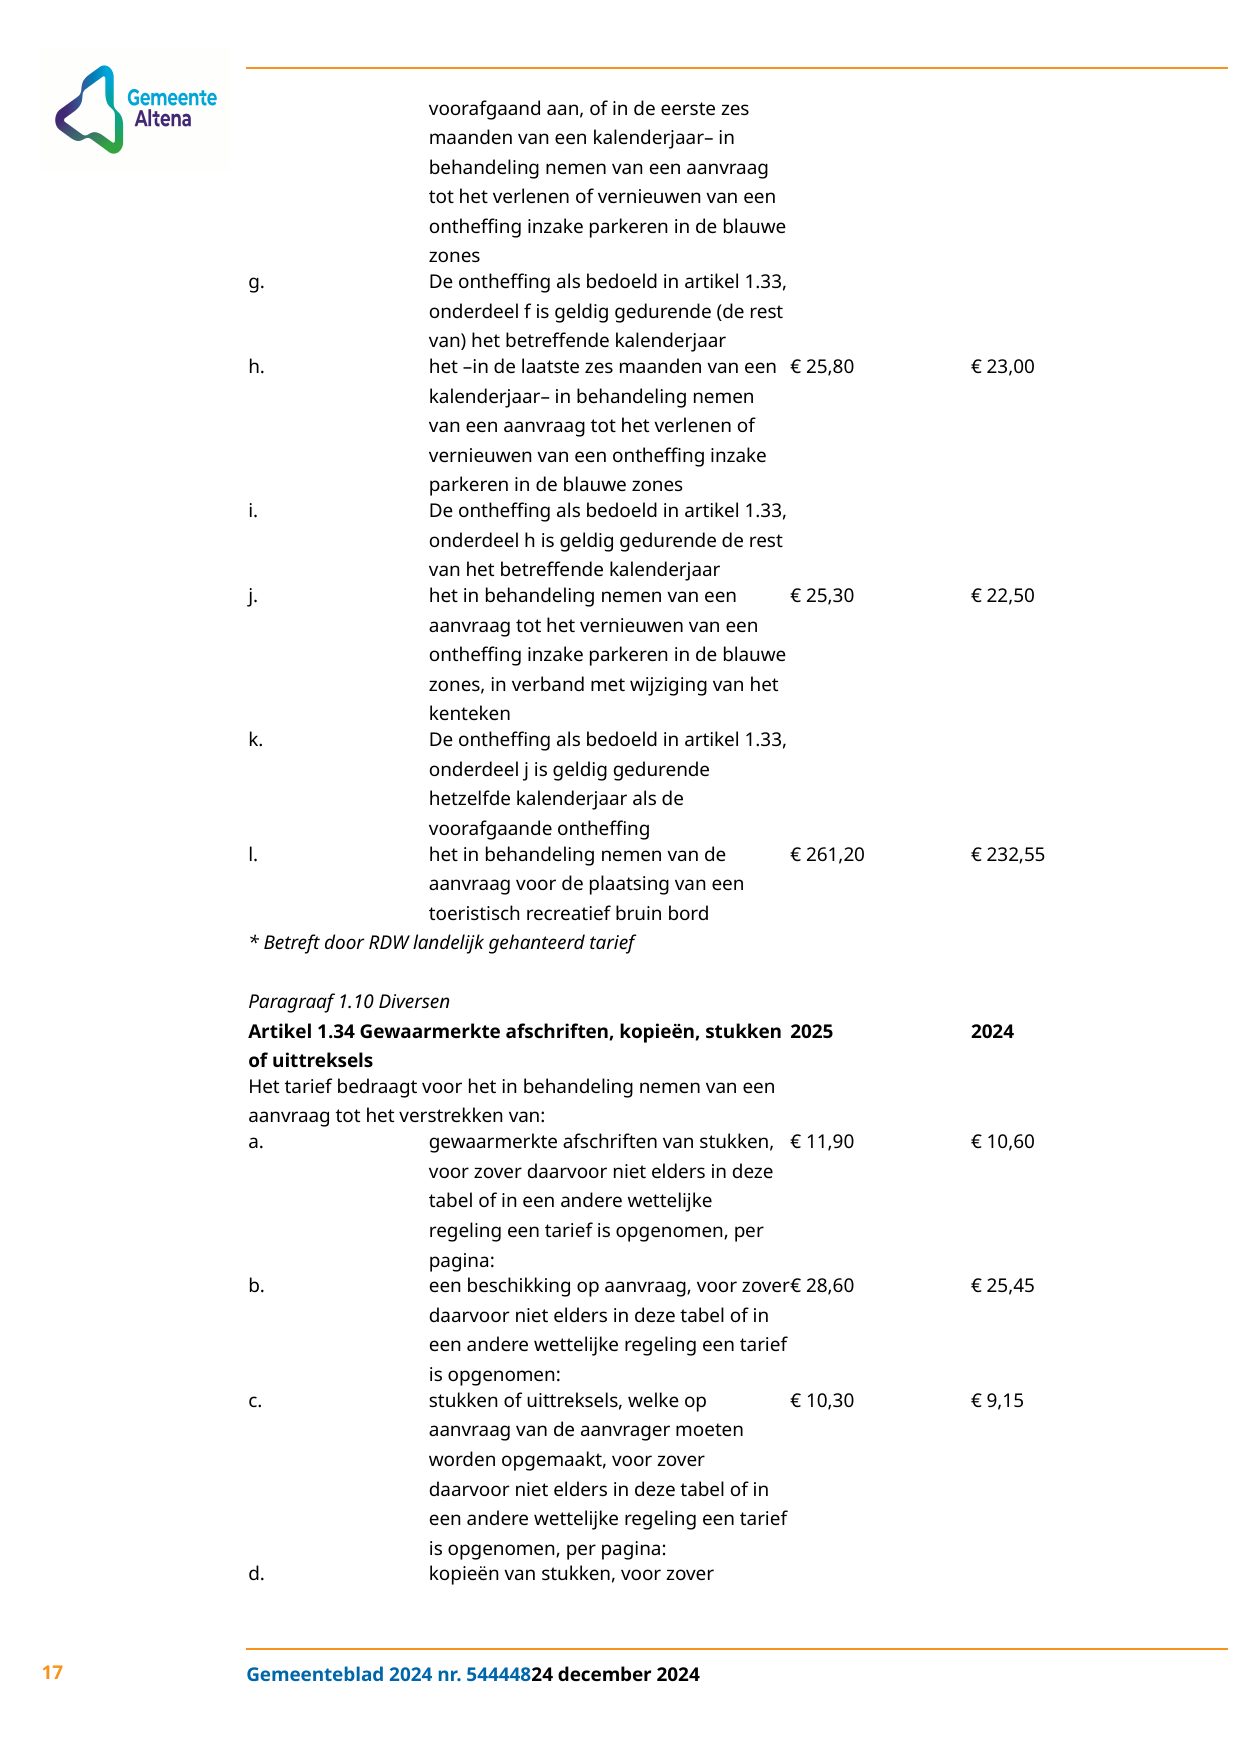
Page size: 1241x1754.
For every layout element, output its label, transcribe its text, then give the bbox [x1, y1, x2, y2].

table_cell € 25,30 [790, 582, 971, 726]
table_header Artikel 1.34 Gewaarmerkte afschriften, kopieën, stukken of uittreksels [248, 1018, 790, 1073]
table_cell [248, 95, 429, 268]
table_cell € 232,55 [971, 841, 1152, 926]
table_cell € 23,00 [971, 353, 1152, 497]
table_header 2024 [971, 1018, 1152, 1073]
table_cell [790, 498, 971, 582]
table_cell g. [248, 269, 429, 353]
table_cell De ontheffing als bedoeld in artikel 1.33, onderdeel j is geldig gedurende hetzelfde kalenderjaar als de voorafgaande ontheffing [429, 726, 790, 841]
table_cell [971, 726, 1152, 841]
table_cell € 28,60 [790, 1273, 971, 1387]
table_cell d. [248, 1561, 429, 1586]
table_cell c. [248, 1387, 429, 1561]
table_cell € 22,50 [971, 582, 1152, 726]
table_cell € 25,45 [971, 1273, 1152, 1387]
table_cell h. [248, 353, 429, 497]
text Paragraaf 1.10 Diversen [248, 988, 1152, 1014]
table_cell [971, 95, 1152, 268]
table_cell een beschikking op aanvraag, voor zover daarvoor niet elders in deze tabel of in een andere wettelijke regeling een tarief is opgenomen: [429, 1273, 790, 1387]
table_cell stukken of uittreksels, welke op aanvraag van de aanvrager moeten worden opgemaakt, voor zover daarvoor niet elders in deze tabel of in een andere wettelijke regeling een tarief is opgenomen, per pagina: [429, 1387, 790, 1561]
table_header 2025 [790, 1018, 971, 1073]
table_cell [971, 498, 1152, 582]
table_cell € 11,90 [790, 1129, 971, 1272]
table_cell € 261,20 [790, 841, 971, 926]
table_cell [971, 1561, 1152, 1586]
table_cell b. [248, 1273, 429, 1387]
table_cell € 10,60 [971, 1129, 1152, 1272]
table_cell [790, 726, 971, 841]
table_cell [971, 269, 1152, 353]
table_cell € 10,30 [790, 1387, 971, 1561]
table_cell € 25,80 [790, 353, 971, 497]
table_cell € 9,15 [971, 1387, 1152, 1561]
text * Betreft door RDW landelijk gehanteerd tarief [248, 929, 1152, 955]
table_cell k. [248, 726, 429, 841]
table_cell [790, 1561, 971, 1586]
table_cell j. [248, 582, 429, 726]
table_cell voorafgaand aan, of in de eerste zes maanden van een kalenderjaar– in behandeling nemen van een aanvraag tot het verlenen of vernieuwen van een ontheffing inzake parkeren in de blauwe zones [429, 95, 790, 268]
table_cell Het tarief bedraagt voor het in behandeling nemen van een aanvraag tot het verstrekken van: [248, 1073, 790, 1128]
table_cell kopieën van stukken, voor zover [429, 1561, 790, 1586]
table_cell het –in de laatste zes maanden van een kalenderjaar– in behandeling nemen van een aanvraag tot het verlenen of vernieuwen van een ontheffing inzake parkeren in de blauwe zones [429, 353, 790, 497]
table_cell De ontheffing als bedoeld in artikel 1.33, onderdeel h is geldig gedurende de rest van het betreffende kalenderjaar [429, 498, 790, 582]
table_cell het in behandeling nemen van een aanvraag tot het vernieuwen van een ontheffing inzake parkeren in de blauwe zones, in verband met wijziging van het kenteken [429, 582, 790, 726]
table_cell i. [248, 498, 429, 582]
table_cell het in behandeling nemen van de aanvraag voor de plaatsing van een toeristisch recreatief bruin bord [429, 841, 790, 926]
table_cell [790, 1073, 971, 1128]
table_cell a. [248, 1129, 429, 1272]
table_cell [971, 1073, 1152, 1128]
table_cell De ontheffing als bedoeld in artikel 1.33, onderdeel f is geldig gedurende (de rest van) het betreffende kalenderjaar [429, 269, 790, 353]
table_cell [790, 269, 971, 353]
picture [41, 47, 231, 172]
table_cell l. [248, 841, 429, 926]
table_cell [790, 95, 971, 268]
table_cell gewaarmerkte afschriften van stukken, voor zover daarvoor niet elders in deze tabel of in een andere wettelijke regeling een tarief is opgenomen, per pagina: [429, 1129, 790, 1272]
